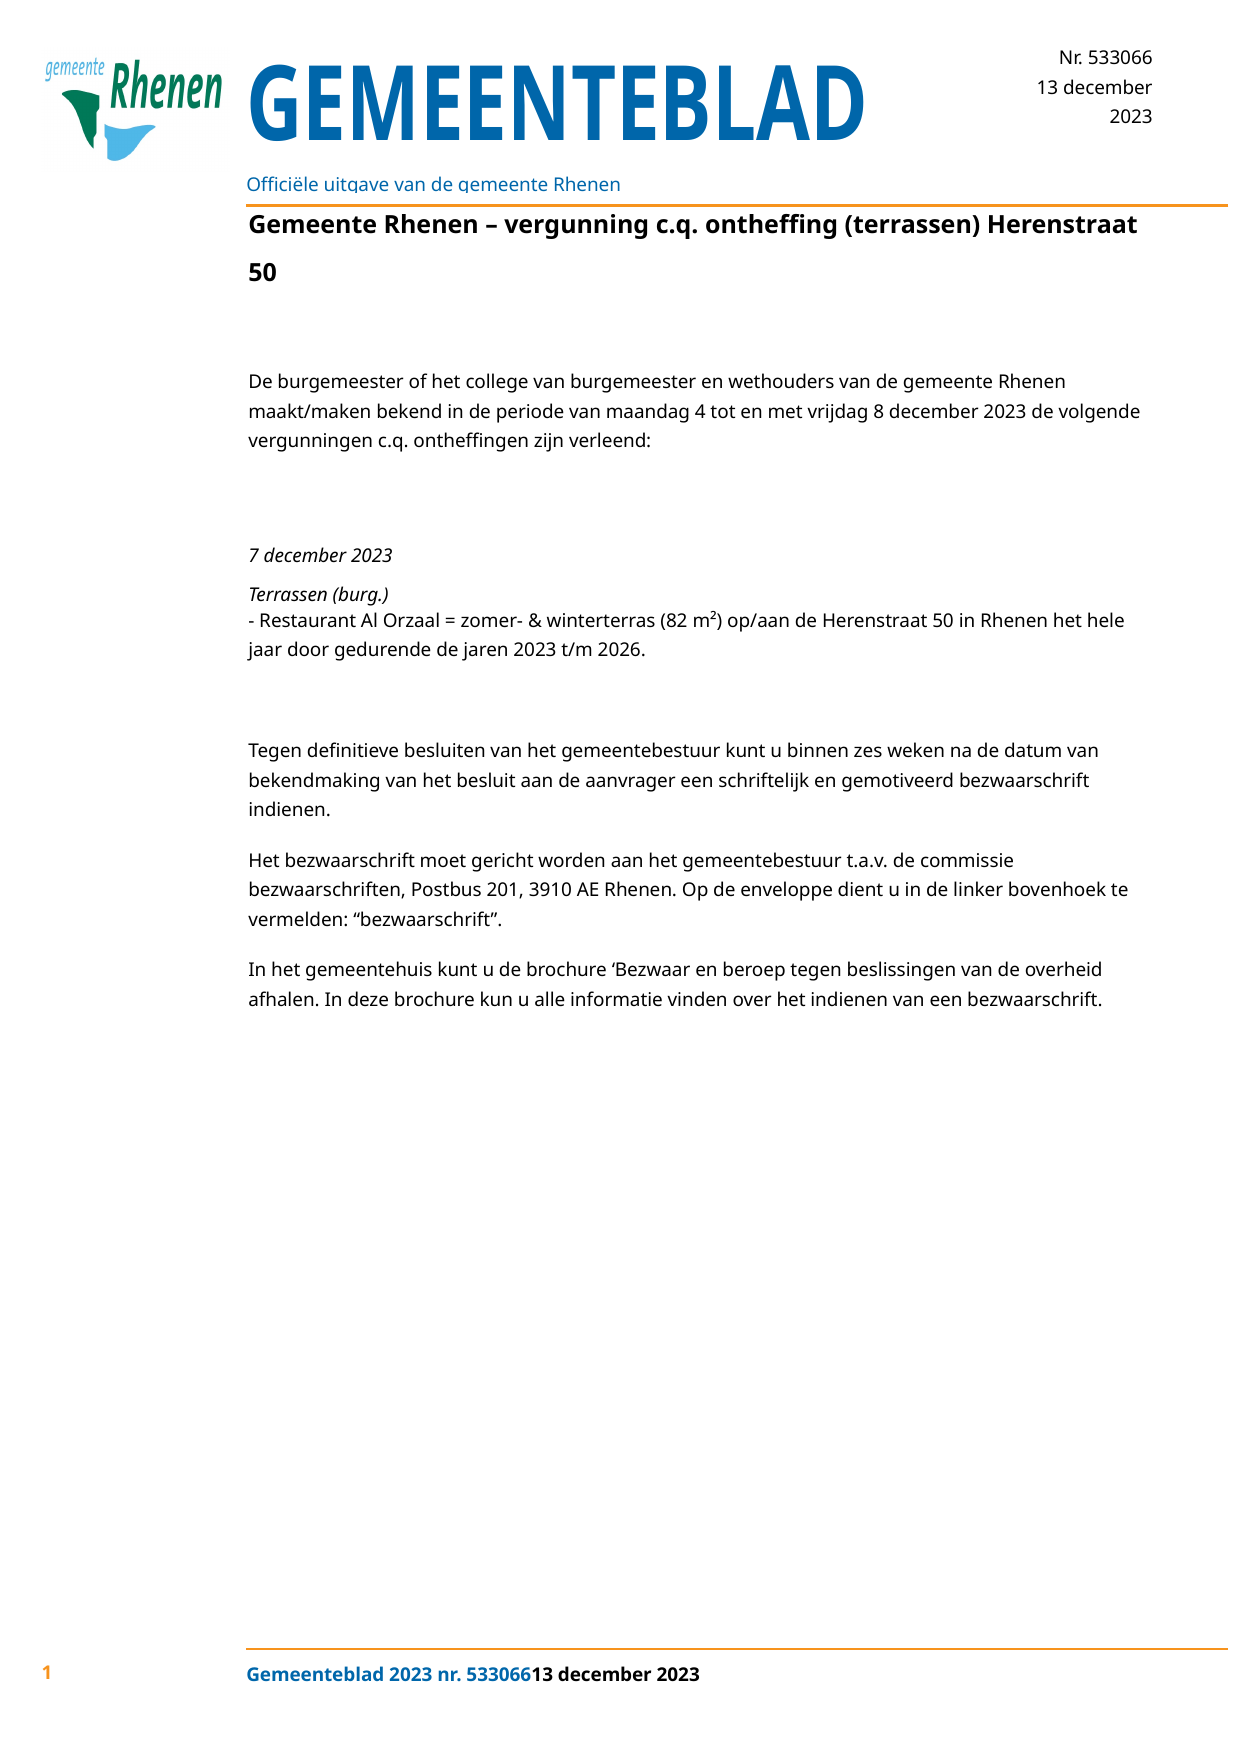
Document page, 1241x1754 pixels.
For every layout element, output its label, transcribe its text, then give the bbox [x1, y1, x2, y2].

text Tegen definitieve besluiten van het gemeentebestuur kunt u binnen zes weken na de datum van bekendmaking van het besluit aan de aanvrager een schriftelijk en gemotiveerd bezwaarschrift indienen. [248, 737, 1152, 822]
text Terrassen (burg.) [248, 581, 1152, 607]
text - Restaurant Al Orzaal = zomer- & winterterras (82 m²) op/aan de Herenstraat 50 in Rhenen het hele jaar door gedurende de jaren 2023 t/m 2026. [248, 607, 1152, 662]
text De burgemeester of het college van burgemeester en wethouders van de gemeente Rhenen maakt/maken bekend in de periode van maandag 4 tot en met vrijdag 8 december 2023 de volgende vergunningen c.q. ontheffingen zijn verleend: [248, 368, 1152, 453]
text Gemeente Rhenen – vergunning c.q. ontheffing (terrassen) Herenstraat 50 [248, 207, 1152, 288]
text In het gemeentehuis kunt u de brochure ‘Bezwaar en beroep tegen beslissingen van de overheid afhalen. In deze brochure kun u alle informatie vinden over het indienen van een bezwaarschrift. [248, 956, 1152, 1012]
picture [41, 47, 231, 172]
text 7 december 2023 [248, 542, 1152, 568]
text Het bezwaarschrift moet gericht worden aan het gemeentebestuur t.a.v. de commissie bezwaarschriften, Postbus 201, 3910 AE Rhenen. Op de enveloppe dient u in de linker bovenhoek te vermelden: “bezwaarschrift”. [248, 847, 1152, 932]
